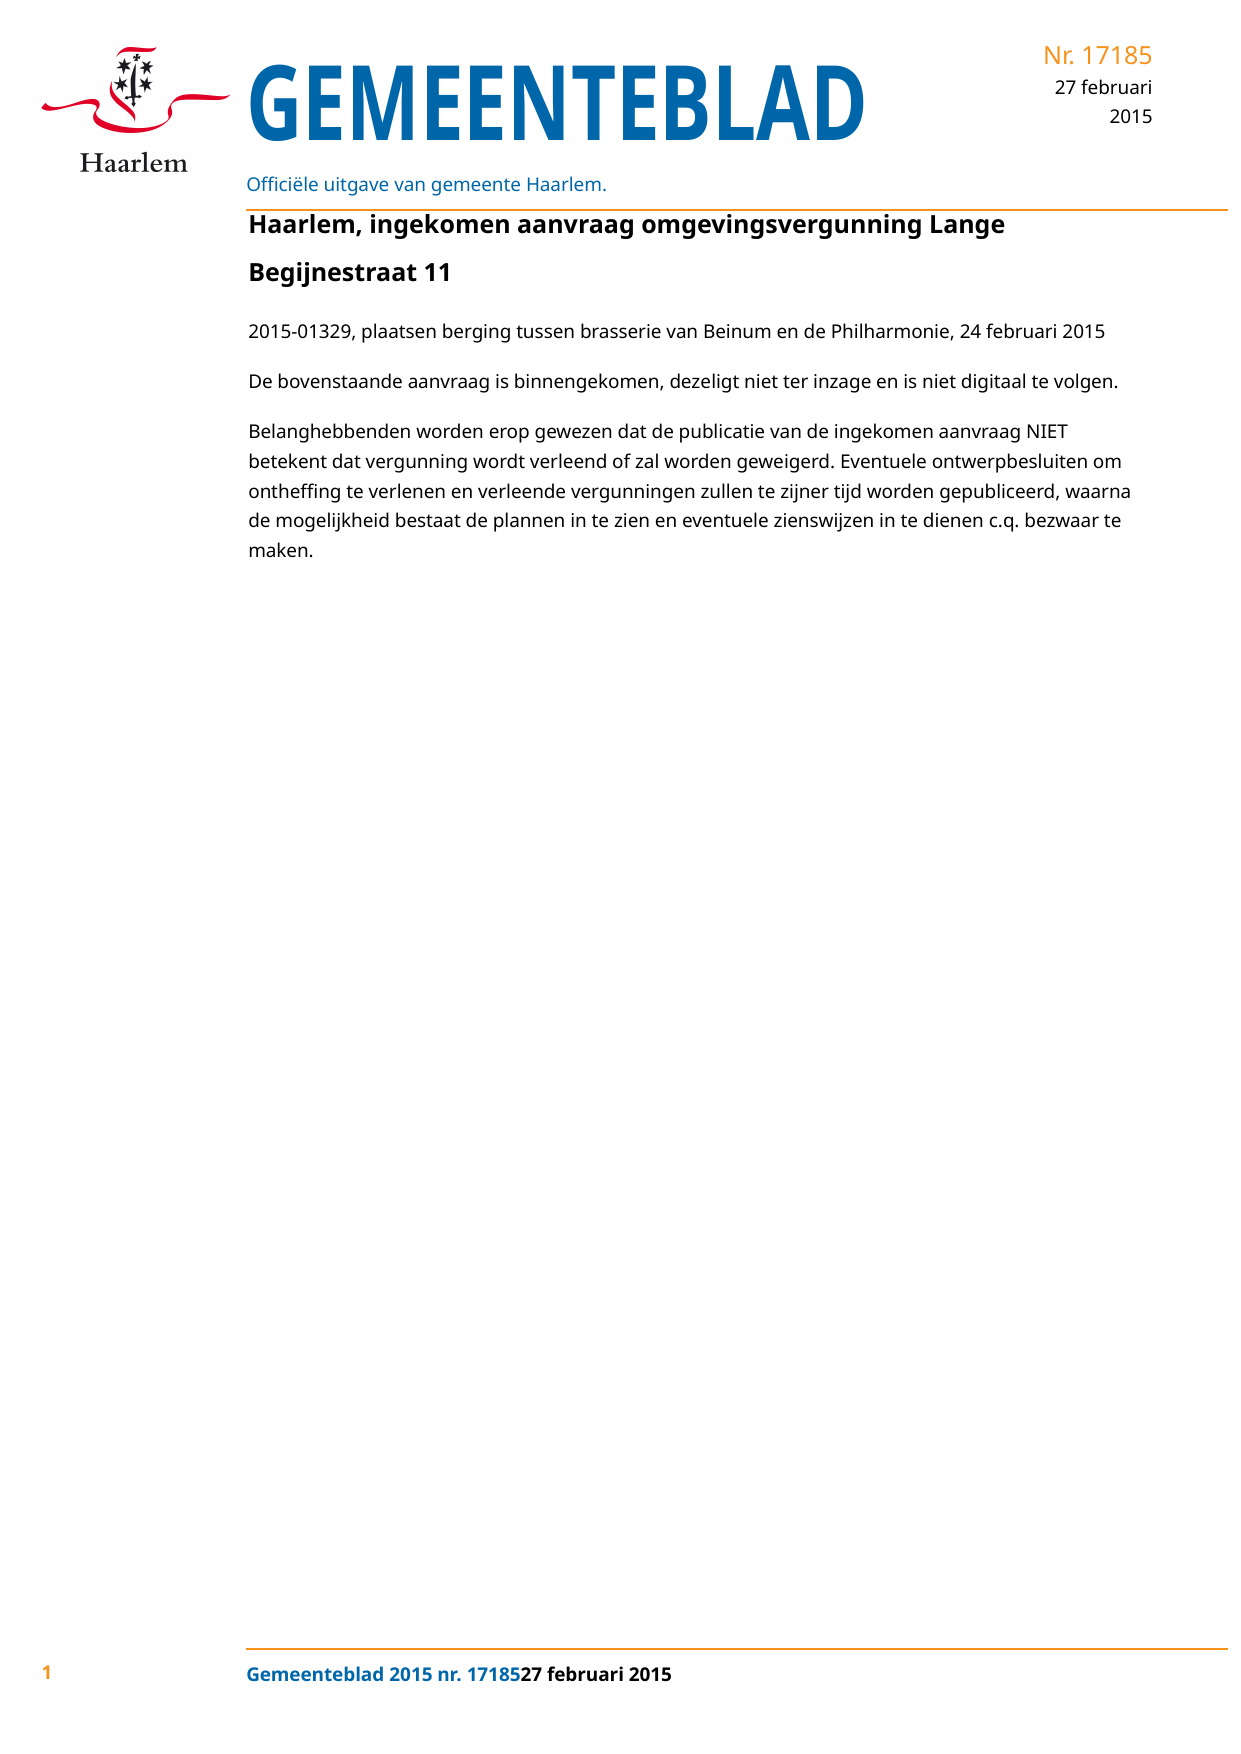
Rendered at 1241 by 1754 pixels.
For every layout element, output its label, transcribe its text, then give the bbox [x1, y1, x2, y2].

text Belanghebbenden worden erop gewezen dat de publicatie van de ingekomen aanvraag NIET betekent dat vergunning wordt verleend of zal worden geweigerd. Eventuele ontwerpbesluiten om ontheffing te verlenen en verleende vergunningen zullen te zijner tijd worden gepubliceerd, waarna de mogelijkheid bestaat de plannen in te zien en eventuele zienswijzen in te dienen c.q. bezwaar te maken. [248, 419, 1152, 563]
picture [41, 47, 231, 172]
text 2015-01329, plaatsen berging tussen brasserie van Beinum en de Philharmonie, 24 februari 2015 [248, 318, 1152, 344]
text Haarlem, ingekomen aanvraag omgevingsvergunning Lange Begijnestraat 11 [248, 211, 1152, 288]
text De bovenstaande aanvraag is binnengekomen, dezeligt niet ter inzage en is niet digitaal te volgen. [248, 368, 1152, 394]
